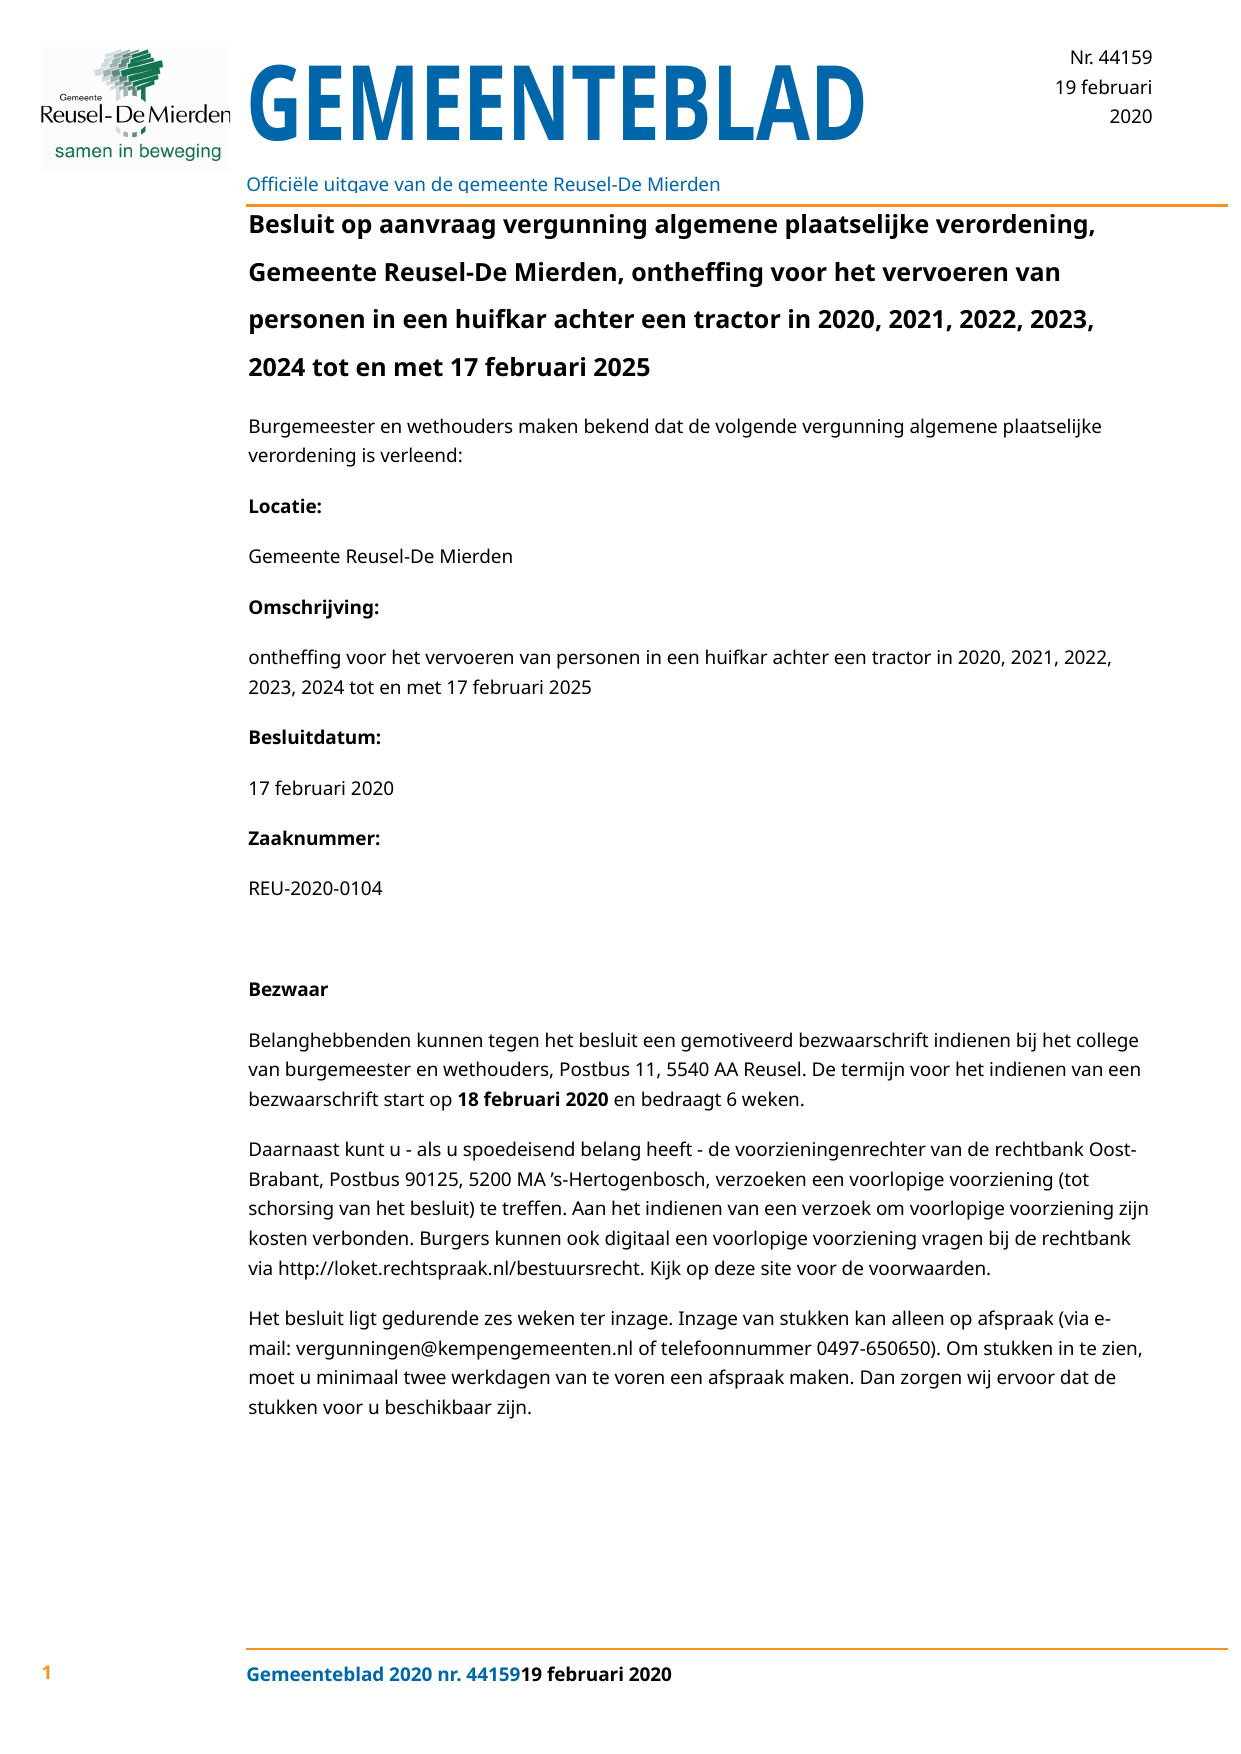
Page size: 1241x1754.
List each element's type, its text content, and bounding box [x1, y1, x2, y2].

text Bezwaar [248, 976, 1152, 1002]
text Gemeente Reusel-De Mierden [248, 543, 1152, 569]
text Belanghebbenden kunnen tegen het besluit een gemotiveerd bezwaarschrift indienen bij het college van burgemeester en wethouders, Postbus 11, 5540 AA Reusel. De termijn voor het indienen van een bezwaarschrift start op 18 februari 2020 en bedraagt 6 weken. [248, 1027, 1152, 1112]
text REU-2020-0104 [248, 876, 1152, 901]
text Omschrijving: [248, 594, 1152, 620]
text Burgemeester en wethouders maken bekend dat de volgende vergunning algemene plaatselijke verordening is verleend: [248, 413, 1152, 468]
picture [41, 47, 231, 172]
text Locatie: [248, 493, 1152, 519]
text Daarnaast kunt u - als u spoedeisend belang heeft - de voorzieningenrechter van de rechtbank Oost-Brabant, Postbus 90125, 5200 MA ’s-Hertogenbosch, verzoeken een voorlopige voorziening (tot schorsing van het besluit) te treffen. Aan het indienen van een verzoek om voorlopige voorziening zijn kosten verbonden. Burgers kunnen ook digitaal een voorlopige voorziening vragen bij de rechtbank via http://loket.rechtspraak.nl/bestuursrecht. Kijk op deze site voor de voorwaarden. [248, 1136, 1152, 1281]
text Zaaknummer: [248, 825, 1152, 851]
text 17 februari 2020 [248, 775, 1152, 801]
text Besluitdatum: [248, 724, 1152, 750]
text ontheffing voor het vervoeren van personen in een huifkar achter een tractor in 2020, 2021, 2022, 2023, 2024 tot en met 17 februari 2025 [248, 644, 1152, 700]
text Besluit op aanvraag vergunning algemene plaatselijke verordening, Gemeente Reusel-De Mierden, ontheffing voor het vervoeren van personen in een huifkar achter een tractor in 2020, 2021, 2022, 2023, 2024 tot en met 17 februari 2025 [248, 207, 1152, 384]
text Het besluit ligt gedurende zes weken ter inzage. Inzage van stukken kan alleen op afspraak (via e-mail: vergunningen@kempengemeenten.nl of telefoonnummer 0497-650650). Om stukken in te zien, moet u minimaal twee werkdagen van te voren een afspraak maken. Dan zorgen wij ervoor dat de stukken voor u beschikbaar zijn. [248, 1305, 1152, 1420]
